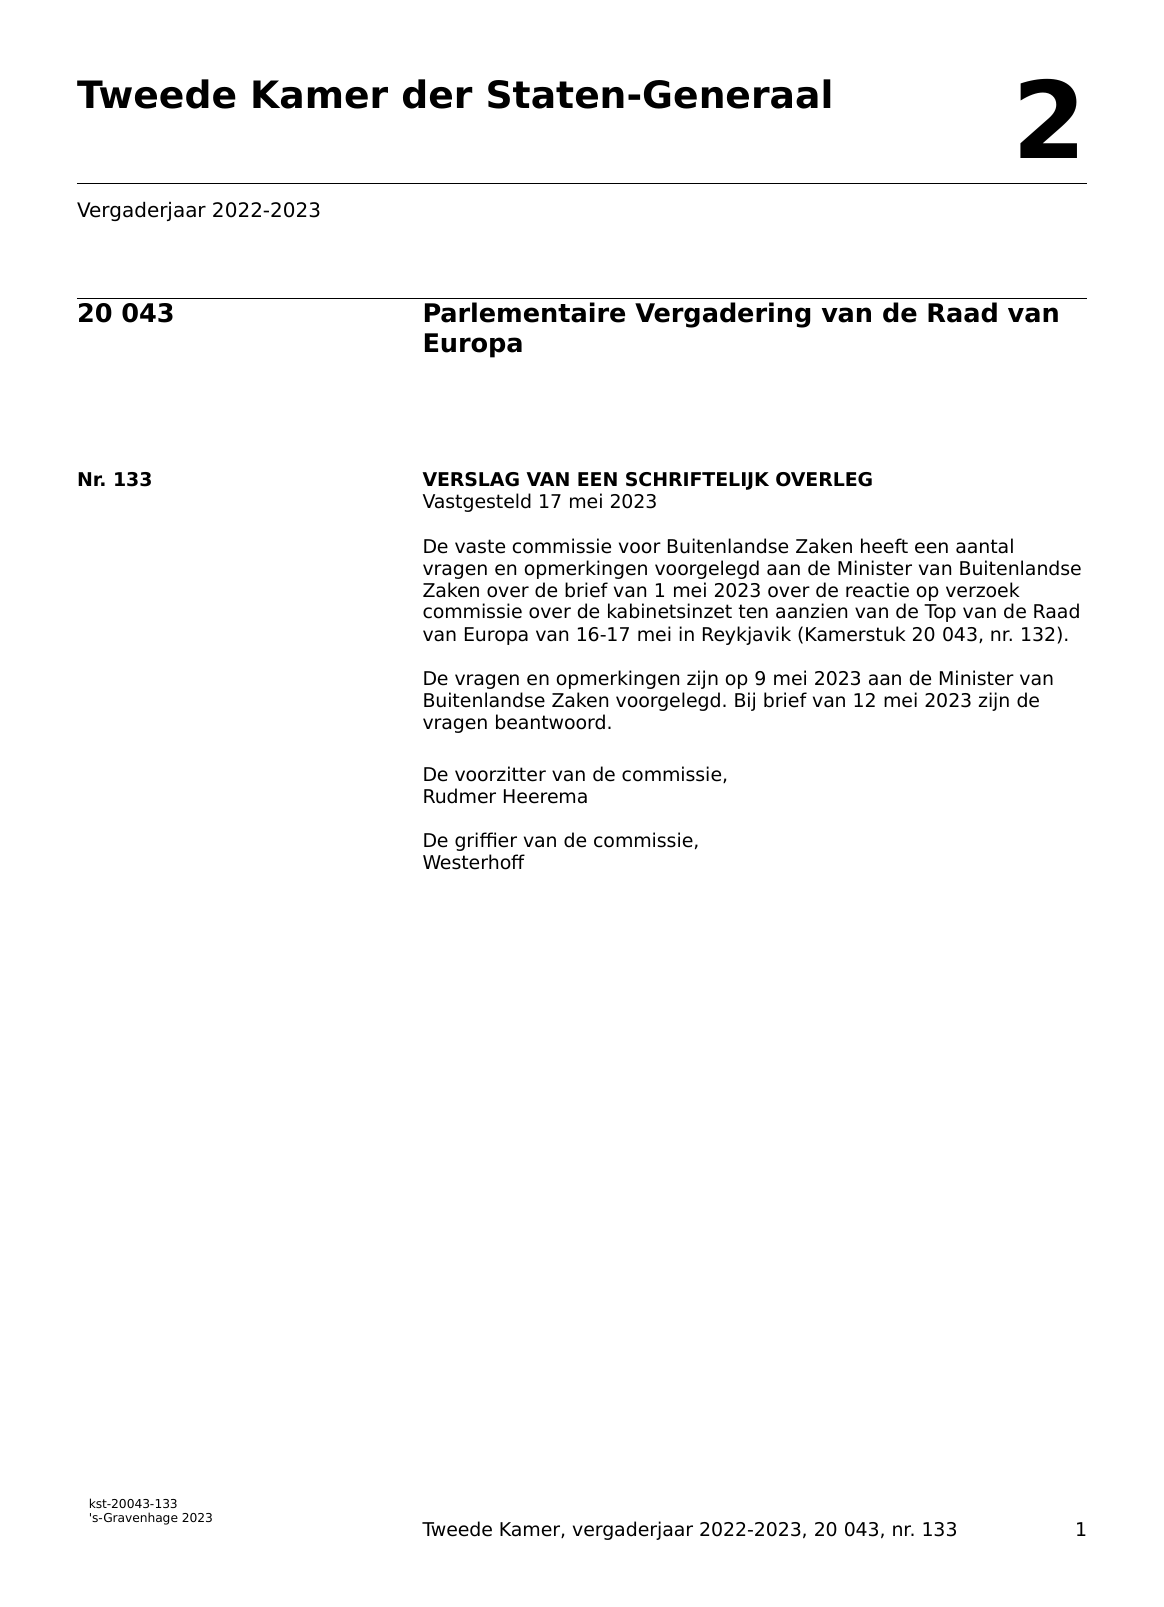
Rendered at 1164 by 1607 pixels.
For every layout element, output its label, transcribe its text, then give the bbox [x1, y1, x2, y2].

text De voorzitter van de commissie, Rudmer Heerema [422, 763, 1087, 807]
text Vastgesteld 17 mei 2023 [422, 491, 1087, 513]
text De vaste commissie voor Buitenlandse Zaken heeft een aantal vragen en opmerkingen voorgelegd aan de Minister van Buitenlandse Zaken over de brief van 1 mei 2023 over de reactie op verzoek commissie over de kabinetsinzet ten aanzien van de Top van de Raad van Europa van 16-17 mei in Reykjavik (Kamerstuk 20 043, nr. 132). [422, 536, 1087, 645]
text kst-20043-133 [88, 1497, 323, 1511]
subtitle 20 043 Parlementaire Vergadering van de Raad van Europa [77, 299, 1087, 358]
table_header Tweede Kamer der Staten-Generaal [77, 59, 886, 183]
table_header 2 [886, 59, 1087, 183]
table_cell Vergaderjaar 2022-2023 [77, 184, 1087, 298]
text 's-Gravenhage 2023 [88, 1511, 323, 1525]
subtitle Nr. 133 VERSLAG VAN EEN SCHRIFTELIJK OVERLEG [77, 469, 1087, 491]
text De griffier van de commissie, Westerhoff [422, 830, 1087, 874]
text De vragen en opmerkingen zijn op 9 mei 2023 aan de Minister van Buitenlandse Zaken voorgelegd. Bij brief van 12 mei 2023 zijn de vragen beantwoord. [422, 668, 1087, 733]
